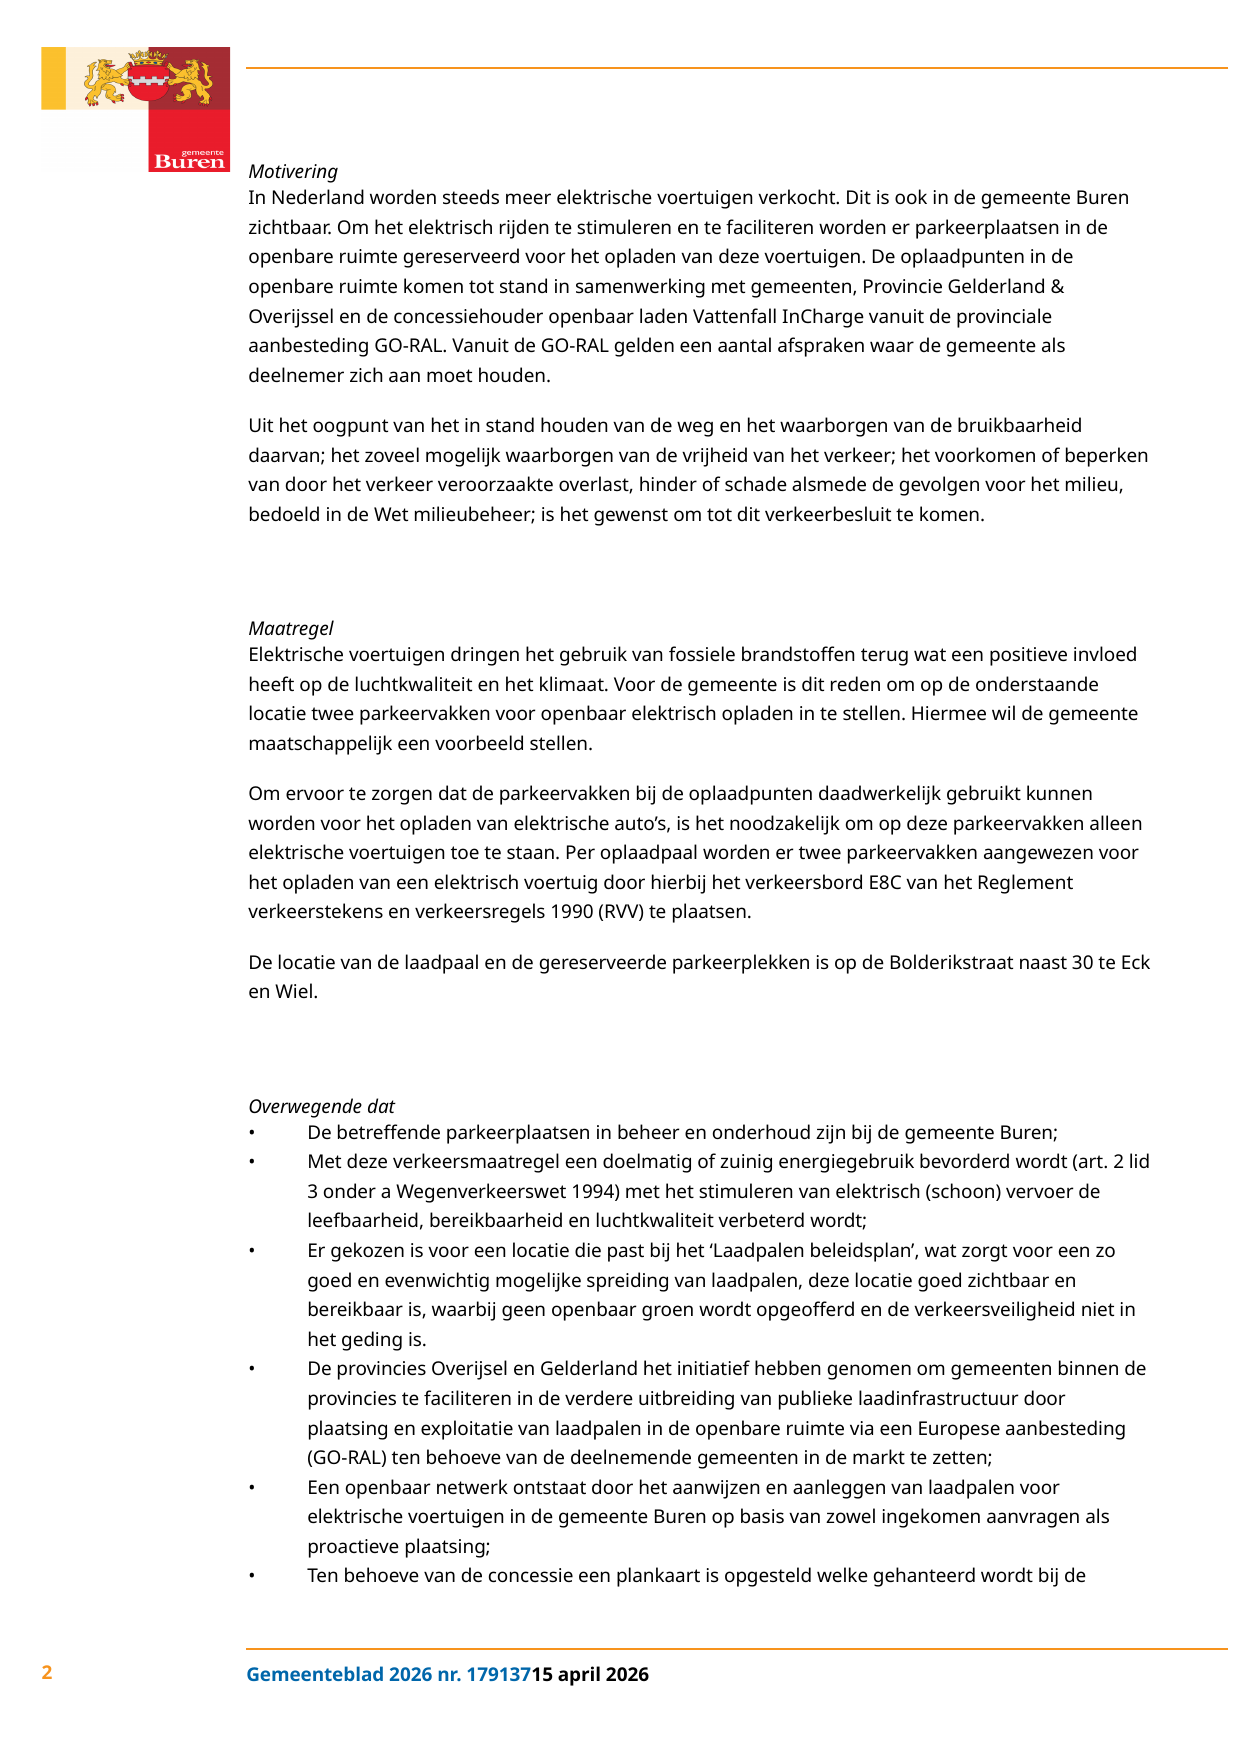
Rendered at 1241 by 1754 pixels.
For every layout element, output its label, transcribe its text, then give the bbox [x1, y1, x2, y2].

picture [41, 47, 231, 172]
text Uit het oogpunt van het in stand houden van de weg en het waarborgen van de bruikbaarheid daarvan; het zoveel mogelijk waarborgen van de vrijheid van het verkeer; het voorkomen of beperken van door het verkeer veroorzaakte overlast, hinder of schade alsmede de gevolgen voor het milieu, bedoeld in de Wet milieubeheer; is het gewenst om tot dit verkeerbesluit te komen. [248, 412, 1152, 527]
text In Nederland worden steeds meer elektrische voertuigen verkocht. Dit is ook in de gemeente Buren zichtbaar. Om het elektrisch rijden te stimuleren en te faciliteren worden er parkeerplaatsen in de openbare ruimte gereserveerd voor het opladen van deze voertuigen. De oplaadpunten in de openbare ruimte komen tot stand in samenwerking met gemeenten, Provincie Gelderland & Overijssel en de concessiehouder openbaar laden Vattenfall InCharge vanuit de provinciale aanbesteding GO-RAL. Vanuit de GO-RAL gelden een aantal afspraken waar de gemeente als deelnemer zich aan moet houden. [248, 184, 1152, 388]
text Om ervoor te zorgen dat de parkeervakken bij de oplaadpunten daadwerkelijk gebruikt kunnen worden voor het opladen van elektrische auto’s, is het noodzakelijk om op deze parkeervakken alleen elektrische voertuigen toe te staan. Per oplaadpaal worden er twee parkeervakken aangewezen voor het opladen van een elektrisch voertuig door hierbij het verkeersbord E8C van het Reglement verkeerstekens en verkeersregels 1990 (RVV) te plaatsen. [248, 780, 1152, 924]
text Maatregel [248, 616, 1152, 641]
text De locatie van de laadpaal en de gereserveerde parkeerplekken is op de Bolderikstraat naast 30 te Eck en Wiel. [248, 949, 1152, 1004]
list Met deze verkeersmaatregel een doelmatig of zuinig energiegebruik bevorderd wordt (art. 2 lid 3 onder a Wegenverkeerswet 1994) met het stimuleren van elektrisch (schoon) vervoer de leefbaarheid, bereikbaarheid en luchtkwaliteit verbeterd wordt; [248, 1148, 1152, 1233]
list Een openbaar netwerk ontstaat door het aanwijzen en aanleggen van laadpalen voor elektrische voertuigen in de gemeente Buren op basis van zowel ingekomen aanvragen als proactieve plaatsing; [248, 1474, 1152, 1559]
text Motivering [248, 159, 1152, 184]
list Ten behoeve van de concessie een plankaart is opgesteld welke gehanteerd wordt bij de [248, 1563, 1152, 1588]
text Overwegende dat [248, 1093, 1152, 1119]
list De provincies Overijsel en Gelderland het initiatief hebben genomen om gemeenten binnen de provincies te faciliteren in de verdere uitbreiding van publieke laadinfrastructuur door plaatsing en exploitatie van laadpalen in de openbare ruimte via een Europese aanbesteding (GO-RAL) ten behoeve van de deelnemende gemeenten in de markt te zetten; [248, 1356, 1152, 1470]
list De betreffende parkeerplaatsen in beheer en onderhoud zijn bij de gemeente Buren; [248, 1119, 1152, 1144]
list Er gekozen is voor een locatie die past bij het ‘Laadpalen beleidsplan’, wat zorgt voor een zo goed en evenwichtig mogelijke spreiding van laadpalen, deze locatie goed zichtbaar en bereikbaar is, waarbij geen openbaar groen wordt opgeofferd en de verkeersveiligheid niet in het geding is. [248, 1237, 1152, 1352]
text Elektrische voertuigen dringen het gebruik van fossiele brandstoffen terug wat een positieve invloed heeft op de luchtkwaliteit en het klimaat. Voor de gemeente is dit reden om op de onderstaande locatie twee parkeervakken voor openbaar elektrisch opladen in te stellen. Hiermee wil de gemeente maatschappelijk een voorbeeld stellen. [248, 641, 1152, 756]
